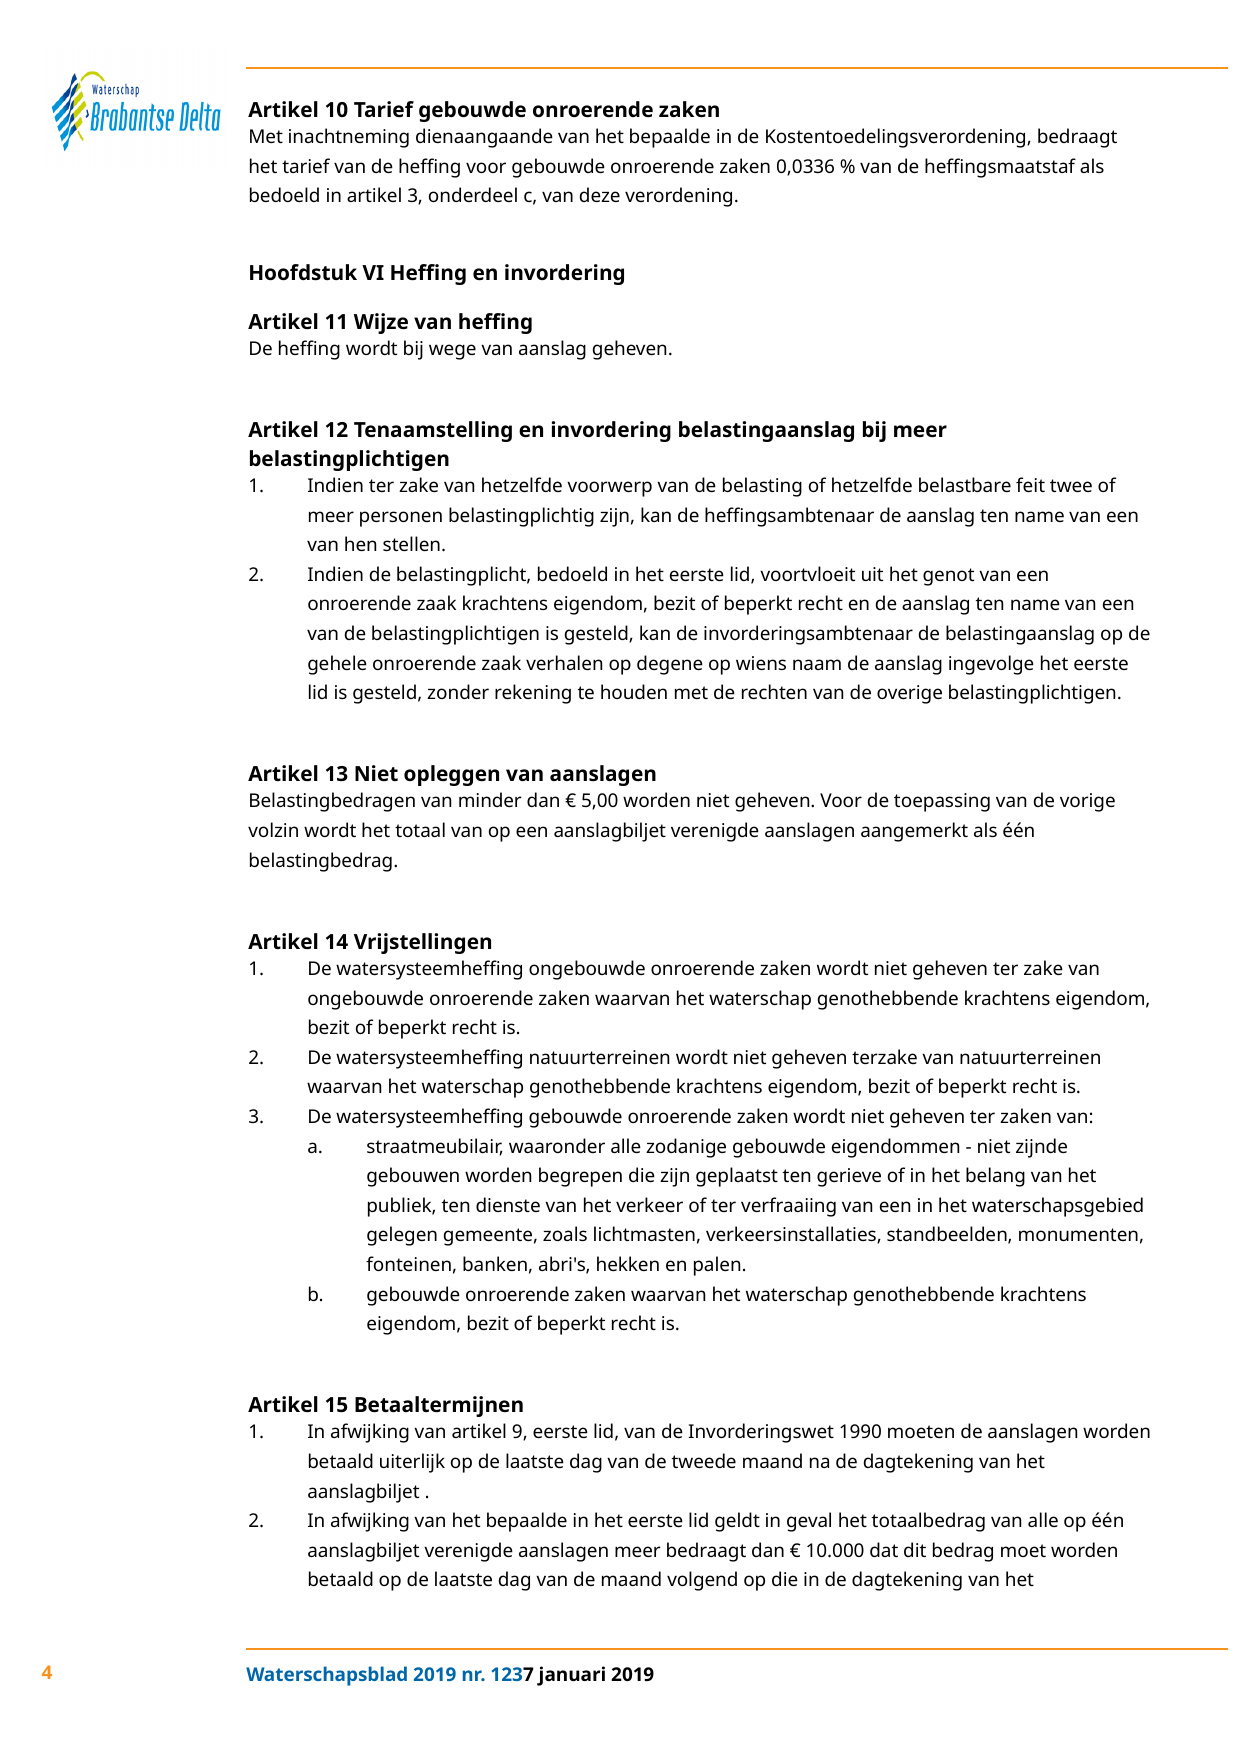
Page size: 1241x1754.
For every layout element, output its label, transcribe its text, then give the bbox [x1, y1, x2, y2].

text Hoofdstuk VI Heffing en invordering [248, 258, 1152, 286]
text Met inachtneming dienaangaande van het bepaalde in de Kostentoedelingsverordening, bedraagt het tarief van de heffing voor gebouwde onroerende zaken 0,0336 % van de heffingsmaatstaf als bedoeld in artikel 3, onderdeel c, van deze verordening. [248, 123, 1152, 208]
text Artikel 10 Tarief gebouwde onroerende zaken [248, 95, 1152, 123]
list In afwijking van het bepaalde in het eerste lid geldt in geval het totaalbedrag van alle op één aanslagbiljet verenigde aanslagen meer bedraagt dan € 10.000 dat dit bedrag moet worden betaald op de laatste dag van de maand volgend op die in de dagtekening van het [248, 1507, 1152, 1592]
picture [41, 47, 231, 172]
list De watersysteemheffing natuurterreinen wordt niet geheven terzake van natuurterreinen waarvan het waterschap genothebbende krachtens eigendom, bezit of beperkt recht is. [248, 1044, 1152, 1099]
text Artikel 12 Tenaamstelling en invordering belastingaanslag bij meer belastingplichtigen [248, 415, 1152, 472]
text Artikel 15 Betaaltermijnen [248, 1390, 1152, 1419]
list Indien ter zake van hetzelfde voorwerp van de belasting of hetzelfde belastbare feit twee of meer personen belastingplichtig zijn, kan de heffingsambtenaar de aanslag ten name van een van hen stellen. [248, 472, 1152, 557]
list In afwijking van artikel 9, eerste lid, van de Invorderingswet 1990 moeten de aanslagen worden betaald uiterlijk op de laatste dag van de tweede maand na de dagtekening van het aanslagbiljet . [248, 1419, 1152, 1504]
list Indien de belastingplicht, bedoeld in het eerste lid, voortvloeit uit het genot van een onroerende zaak krachtens eigendom, bezit of beperkt recht en de aanslag ten name van een van de belastingplichtigen is gesteld, kan de invorderingsambtenaar de belastingaanslag op de gehele onroerende zaak verhalen op degene op wiens naam de aanslag ingevolge het eerste lid is gesteld, zonder rekening te houden met de rechten van de overige belastingplichtigen. [248, 561, 1152, 705]
list straatmeubilair, waaronder alle zodanige gebouwde eigendommen - niet zijnde gebouwen worden begrepen die zijn geplaatst ten gerieve of in het belang van het publiek, ten dienste van het verkeer of ter verfraaiing van een in het waterschapsgebied gelegen gemeente, zoals lichtmasten, verkeersinstallaties, standbeelden, monumenten, fonteinen, banken, abri's, hekken en palen. [307, 1133, 1152, 1277]
list De watersysteemheffing ongebouwde onroerende zaken wordt niet geheven ter zake van ongebouwde onroerende zaken waarvan het waterschap genothebbende krachtens eigendom, bezit of beperkt recht is. [248, 955, 1152, 1040]
text Belastingbedragen van minder dan € 5,00 worden niet geheven. Voor de toepassing van de vorige volzin wordt het totaal van op een aanslagbiljet verenigde aanslagen aangemerkt als één belastingbedrag. [248, 788, 1152, 873]
text Artikel 13 Niet opleggen van aanslagen [248, 759, 1152, 788]
text Artikel 11 Wijze van heffing [248, 307, 1152, 335]
list gebouwde onroerende zaken waarvan het waterschap genothebbende krachtens eigendom, bezit of beperkt recht is. [307, 1281, 1152, 1336]
text Artikel 14 Vrijstellingen [248, 927, 1152, 955]
list De watersysteemheffing gebouwde onroerende zaken wordt niet geheven ter zaken van: [248, 1103, 1152, 1129]
text De heffing wordt bij wege van aanslag geheven. [248, 335, 1152, 361]
